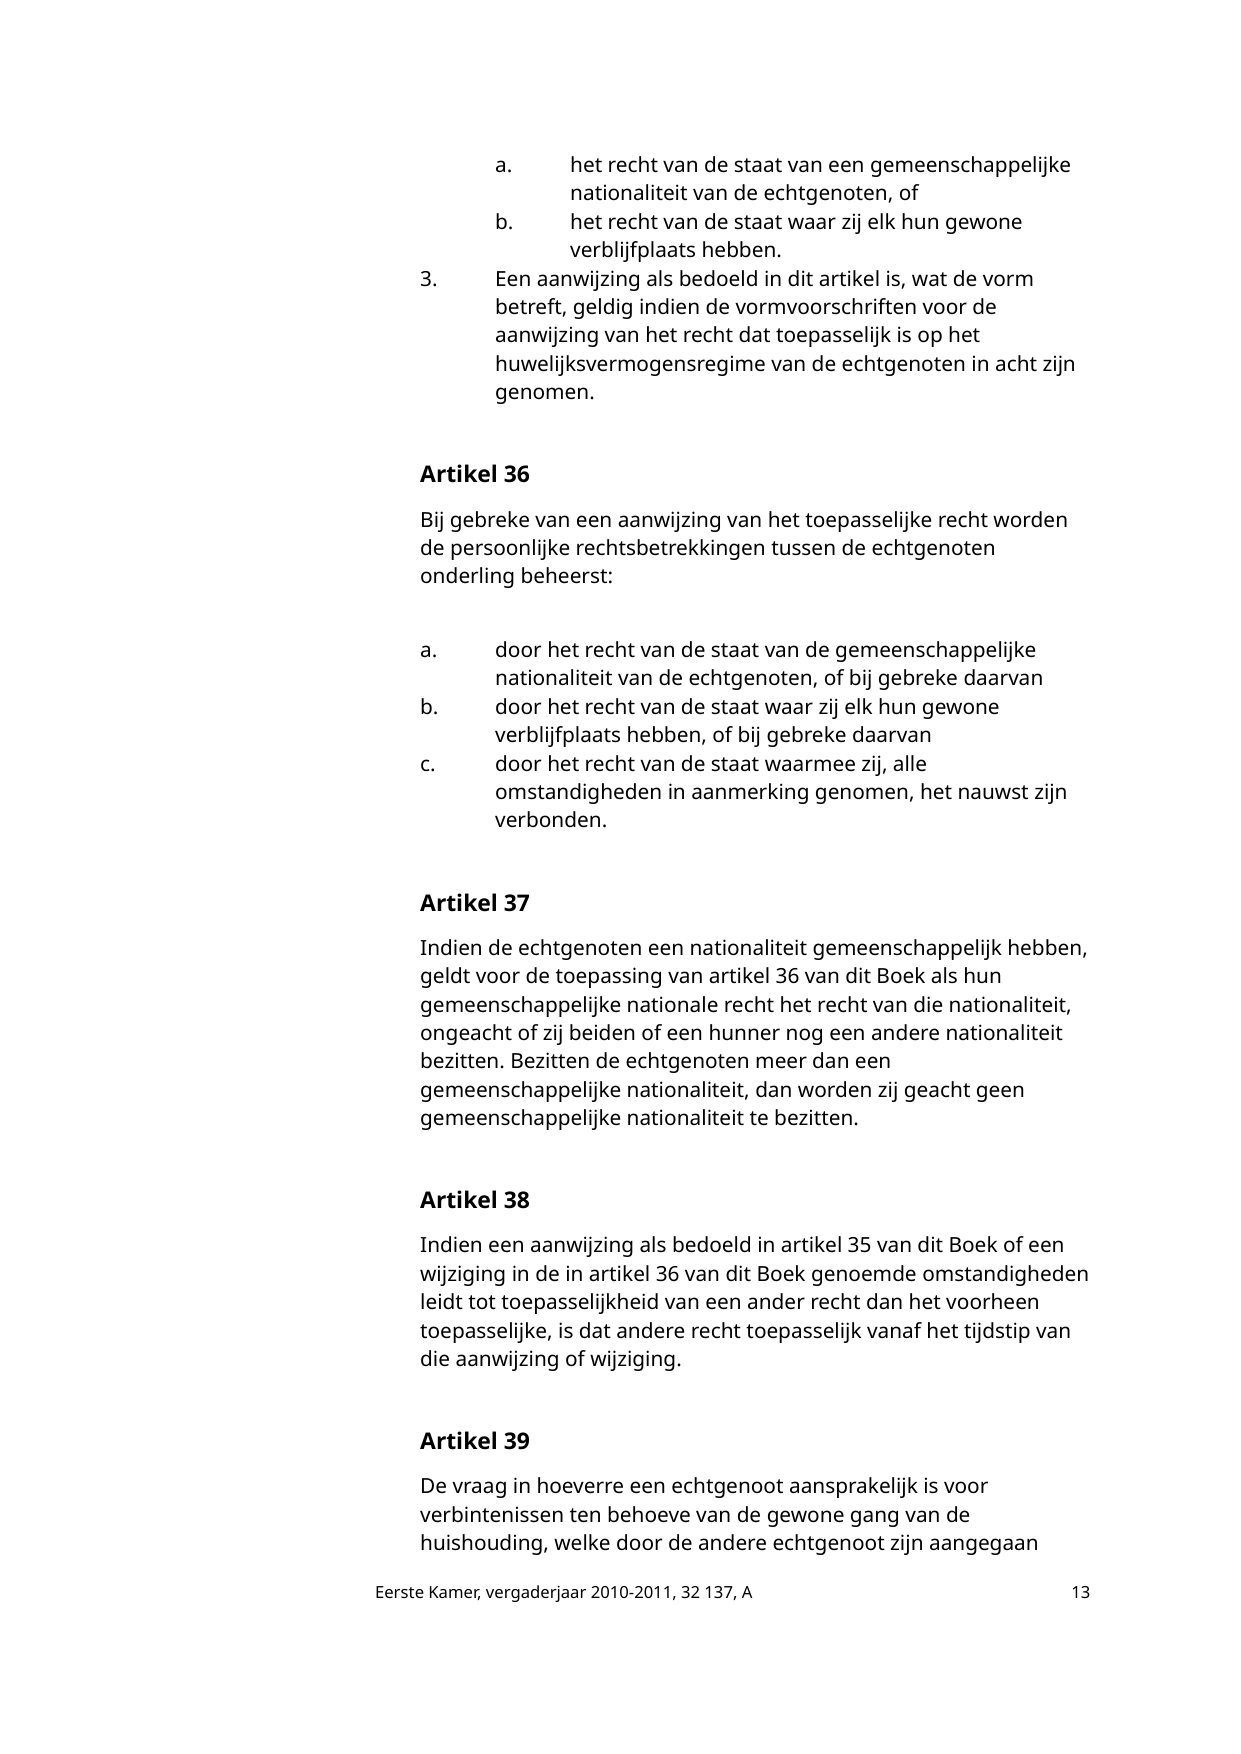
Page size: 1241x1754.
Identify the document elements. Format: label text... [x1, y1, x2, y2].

subtitle Artikel 39 [420, 1425, 1090, 1457]
text Indien de echtgenoten een nationaliteit gemeenschappelijk hebben, geldt voor de toepassing van artikel 36 van dit Boek als hun gemeenschappelijke nationale recht het recht van die nationaliteit, ongeacht of zij beiden of een hunner nog een andere nationaliteit bezitten. Bezitten de echtgenoten meer dan een gemeenschappelijke nationaliteit, dan worden zij geacht geen gemeenschappelijke nationaliteit te bezitten. [420, 933, 1090, 1132]
text Bij gebreke van een aanwijzing van het toepasselijke recht worden de persoonlijke rechtsbetrekkingen tussen de echtgenoten onderling beheerst: [420, 505, 1090, 590]
list door het recht van de staat van de gemeenschappelijke nationaliteit van de echtgenoten, of bij gebreke daarvan [420, 635, 1090, 692]
text Indien een aanwijzing als bedoeld in artikel 35 van dit Boek of een wijziging in de in artikel 36 van dit Boek genoemde omstandigheden leidt tot toepasselijkheid van een ander recht dan het voorheen toepasselijke, is dat andere recht toepasselijk vanaf het tijdstip van die aanwijzing of wijziging. [420, 1231, 1090, 1373]
list het recht van de staat waar zij elk hun gewone verblijfplaats hebben. [495, 207, 1090, 264]
text De vraag in hoeverre een echtgenoot aansprakelijk is voor verbintenissen ten behoeve van de gewone gang van de huishouding, welke door de andere echtgenoot zijn aangegaan [420, 1472, 1090, 1557]
list Een aanwijzing als bedoeld in dit artikel is, wat de vorm betreft, geldig indien de vormvoorschriften voor de aanwijzing van het recht dat toepasselijk is op het huwelijksvermogensregime van de echtgenoten in acht zijn genomen. [420, 264, 1090, 406]
subtitle Artikel 37 [420, 887, 1090, 918]
subtitle Artikel 38 [420, 1184, 1090, 1216]
list het recht van de staat van een gemeenschappelijke nationaliteit van de echtgenoten, of [495, 150, 1090, 207]
subtitle Artikel 36 [420, 458, 1090, 490]
list door het recht van de staat waar zij elk hun gewone verblijfplaats hebben, of bij gebreke daarvan [420, 692, 1090, 749]
list door het recht van de staat waarmee zij, alle omstandigheden in aanmerking genomen, het nauwst zijn verbonden. [420, 749, 1090, 834]
